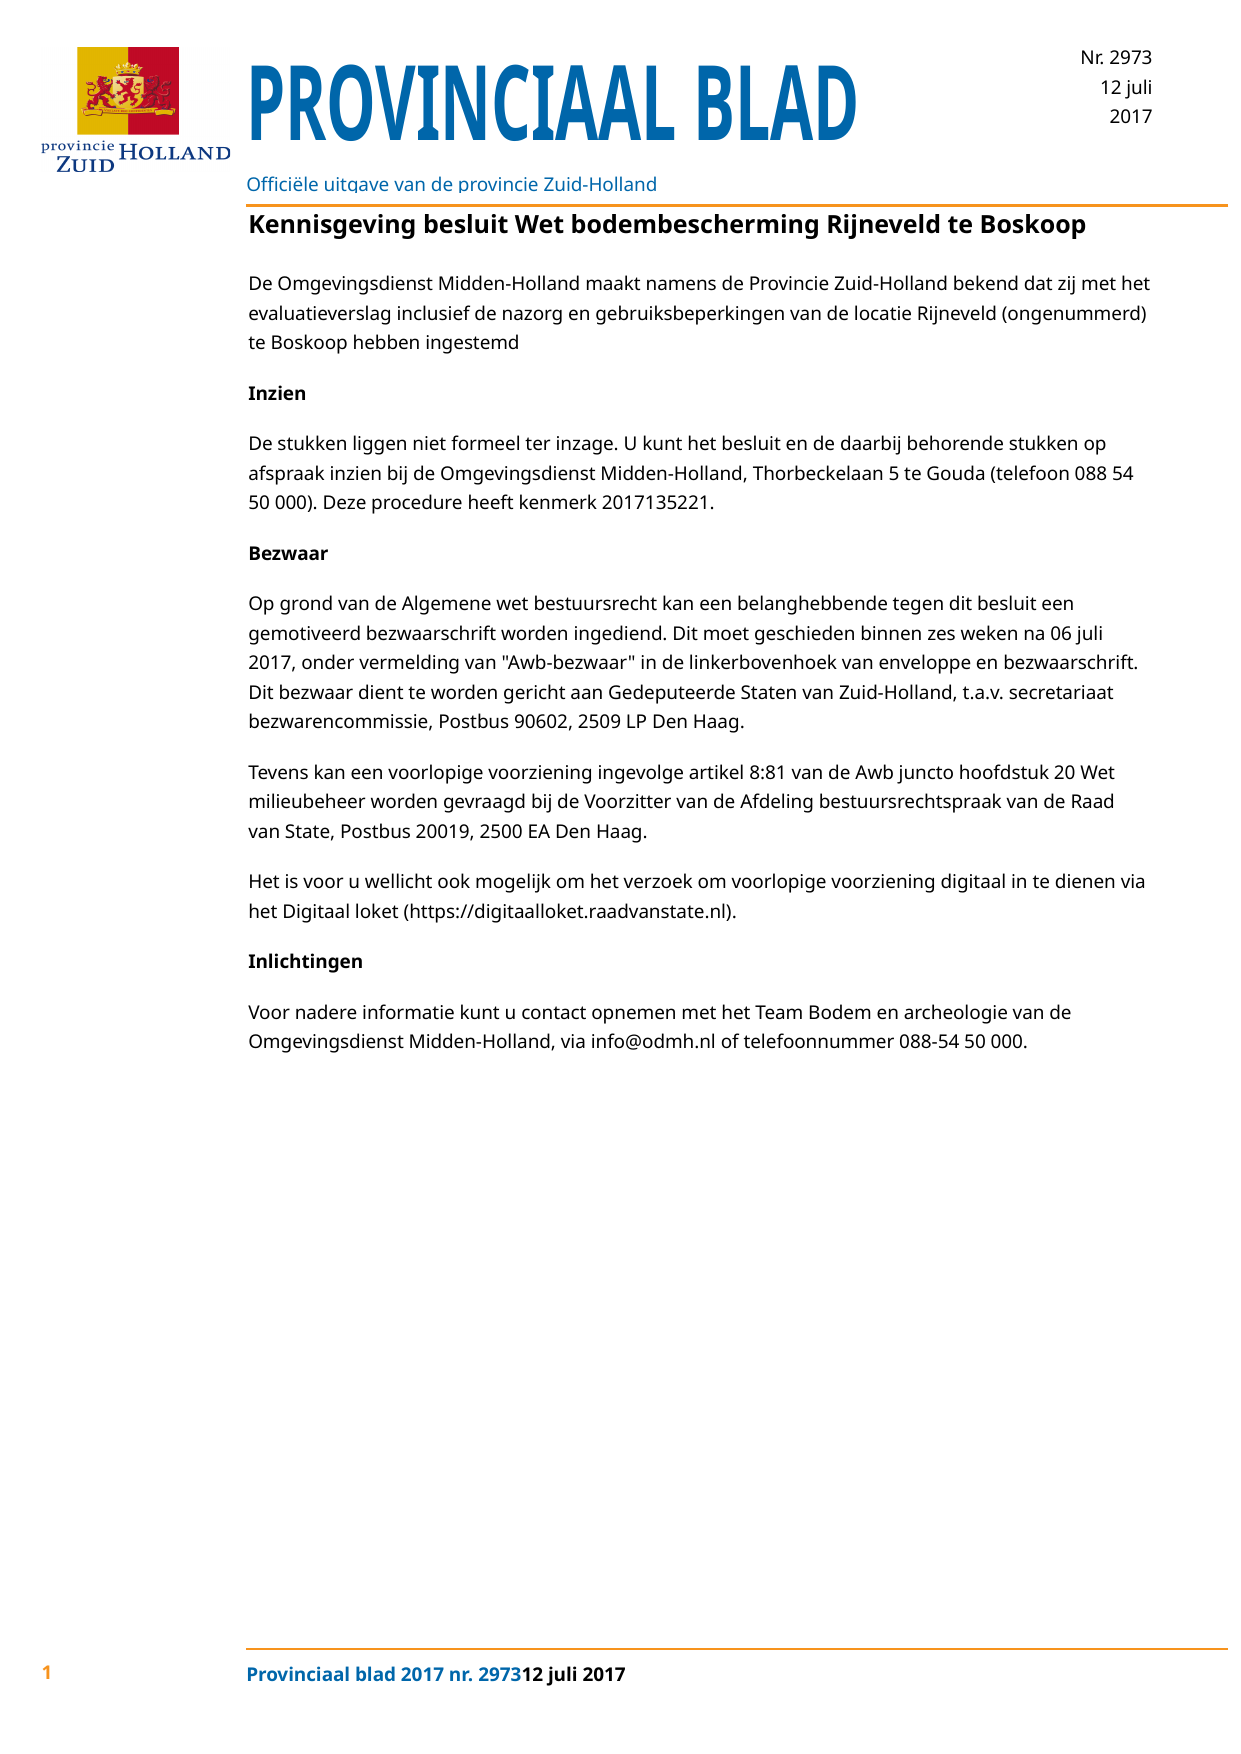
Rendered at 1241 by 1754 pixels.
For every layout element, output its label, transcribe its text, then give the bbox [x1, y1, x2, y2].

text Tevens kan een voorlopige voorziening ingevolge artikel 8:81 van de Awb juncto hoofdstuk 20 Wet milieubeheer worden gevraagd bij de Voorzitter van de Afdeling bestuursrechtspraak van de Raad van State, Postbus 20019, 2500 EA Den Haag. [248, 759, 1152, 844]
text Voor nadere informatie kunt u contact opnemen met het Team Bodem en archeologie van de Omgevingsdienst Midden-Holland, via info@odmh.nl of telefoonnummer 088-54 50 000. [248, 999, 1152, 1054]
text De stukken liggen niet formeel ter inzage. U kunt het besluit en de daarbij behorende stukken op afspraak inzien bij de Omgevingsdienst Midden-Holland, Thorbeckelaan 5 te Gouda (telefoon 088 54 50 000). Deze procedure heeft kenmerk 2017135221. [248, 430, 1152, 515]
text Kennisgeving besluit Wet bodembescherming Rijneveld te Boskoop [248, 207, 1152, 241]
text Bezwaar [248, 540, 1152, 566]
text Het is voor u wellicht ook mogelijk om het verzoek om voorlopige voorziening digitaal in te dienen via het Digitaal loket (https://digitaalloket.raadvanstate.nl). [248, 869, 1152, 924]
text Inlichtingen [248, 949, 1152, 974]
text De Omgevingsdienst Midden-Holland maakt namens de Provincie Zuid-Holland bekend dat zij met het evaluatieverslag inclusief de nazorg en gebruiksbeperkingen van de locatie Rijneveld (ongenummerd) te Boskoop hebben ingestemd [248, 270, 1152, 355]
text Inzien [248, 380, 1152, 406]
text Op grond van de Algemene wet bestuursrecht kan een belanghebbende tegen dit besluit een gemotiveerd bezwaarschrift worden ingediend. Dit moet geschieden binnen zes weken na 06 juli 2017, onder vermelding van "Awb-bezwaar" in de linkerbovenhoek van enveloppe en bezwaarschrift. Dit bezwaar dient te worden gericht aan Gedeputeerde Staten van Zuid-Holland, t.a.v. secretariaat bezwarencommissie, Postbus 90602, 2509 LP Den Haag. [248, 590, 1152, 734]
picture [41, 47, 231, 172]
